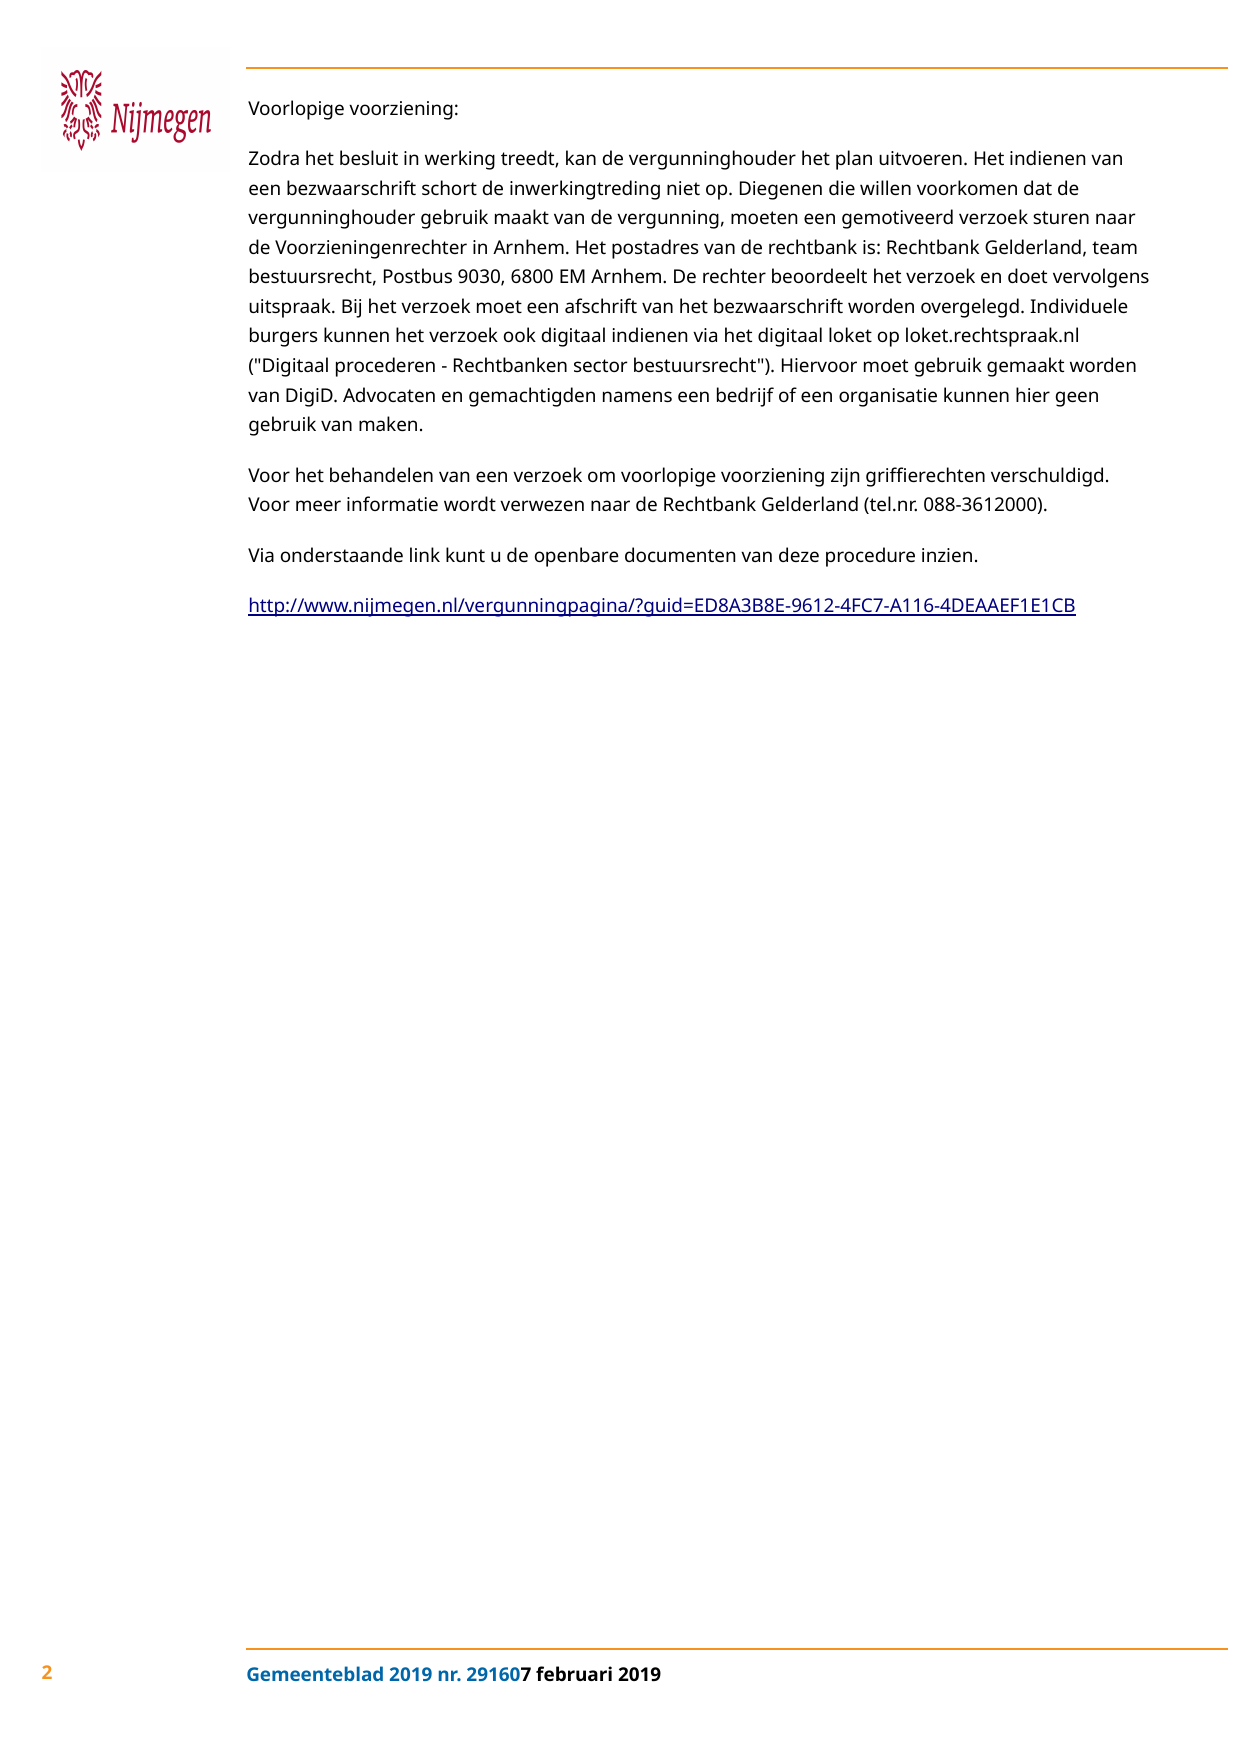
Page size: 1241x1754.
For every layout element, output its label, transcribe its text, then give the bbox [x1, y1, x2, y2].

text Zodra het besluit in werking treedt, kan de vergunninghouder het plan uitvoeren. Het indienen van een bezwaarschrift schort de inwerkingtreding niet op. Diegenen die willen voorkomen dat de vergunninghouder gebruik maakt van de vergunning, moeten een gemotiveerd verzoek sturen naar de Voorzieningenrechter in Arnhem. Het postadres van de rechtbank is: Rechtbank Gelderland, team bestuursrecht, Postbus 9030, 6800 EM Arnhem. De rechter beoordeelt het verzoek en doet vervolgens uitspraak. Bij het verzoek moet een afschrift van het bezwaarschrift worden overgelegd. Individuele burgers kunnen het verzoek ook digitaal indienen via het digitaal loket op loket.rechtspraak.nl ("Digitaal procederen - Rechtbanken sector bestuursrecht"). Hiervoor moet gebruik gemaakt worden van DigiD. Advocaten en gemachtigden namens een bedrijf of een organisatie kunnen hier geen gebruik van maken. [248, 145, 1152, 437]
picture [41, 47, 231, 172]
text Voorlopige voorziening: [248, 95, 1152, 121]
text Voor het behandelen van een verzoek om voorlopige voorziening zijn griffierechten verschuldigd. Voor meer informatie wordt verwezen naar de Rechtbank Gelderland (tel.nr. 088-3612000). [248, 462, 1152, 517]
text http://www.nijmegen.nl/vergunningpagina/?guid=ED8A3B8E-9612-4FC7-A116-4DEAAEF1E1CB [248, 592, 1152, 618]
text Via onderstaande link kunt u de openbare documenten van deze procedure inzien. [248, 542, 1152, 568]
